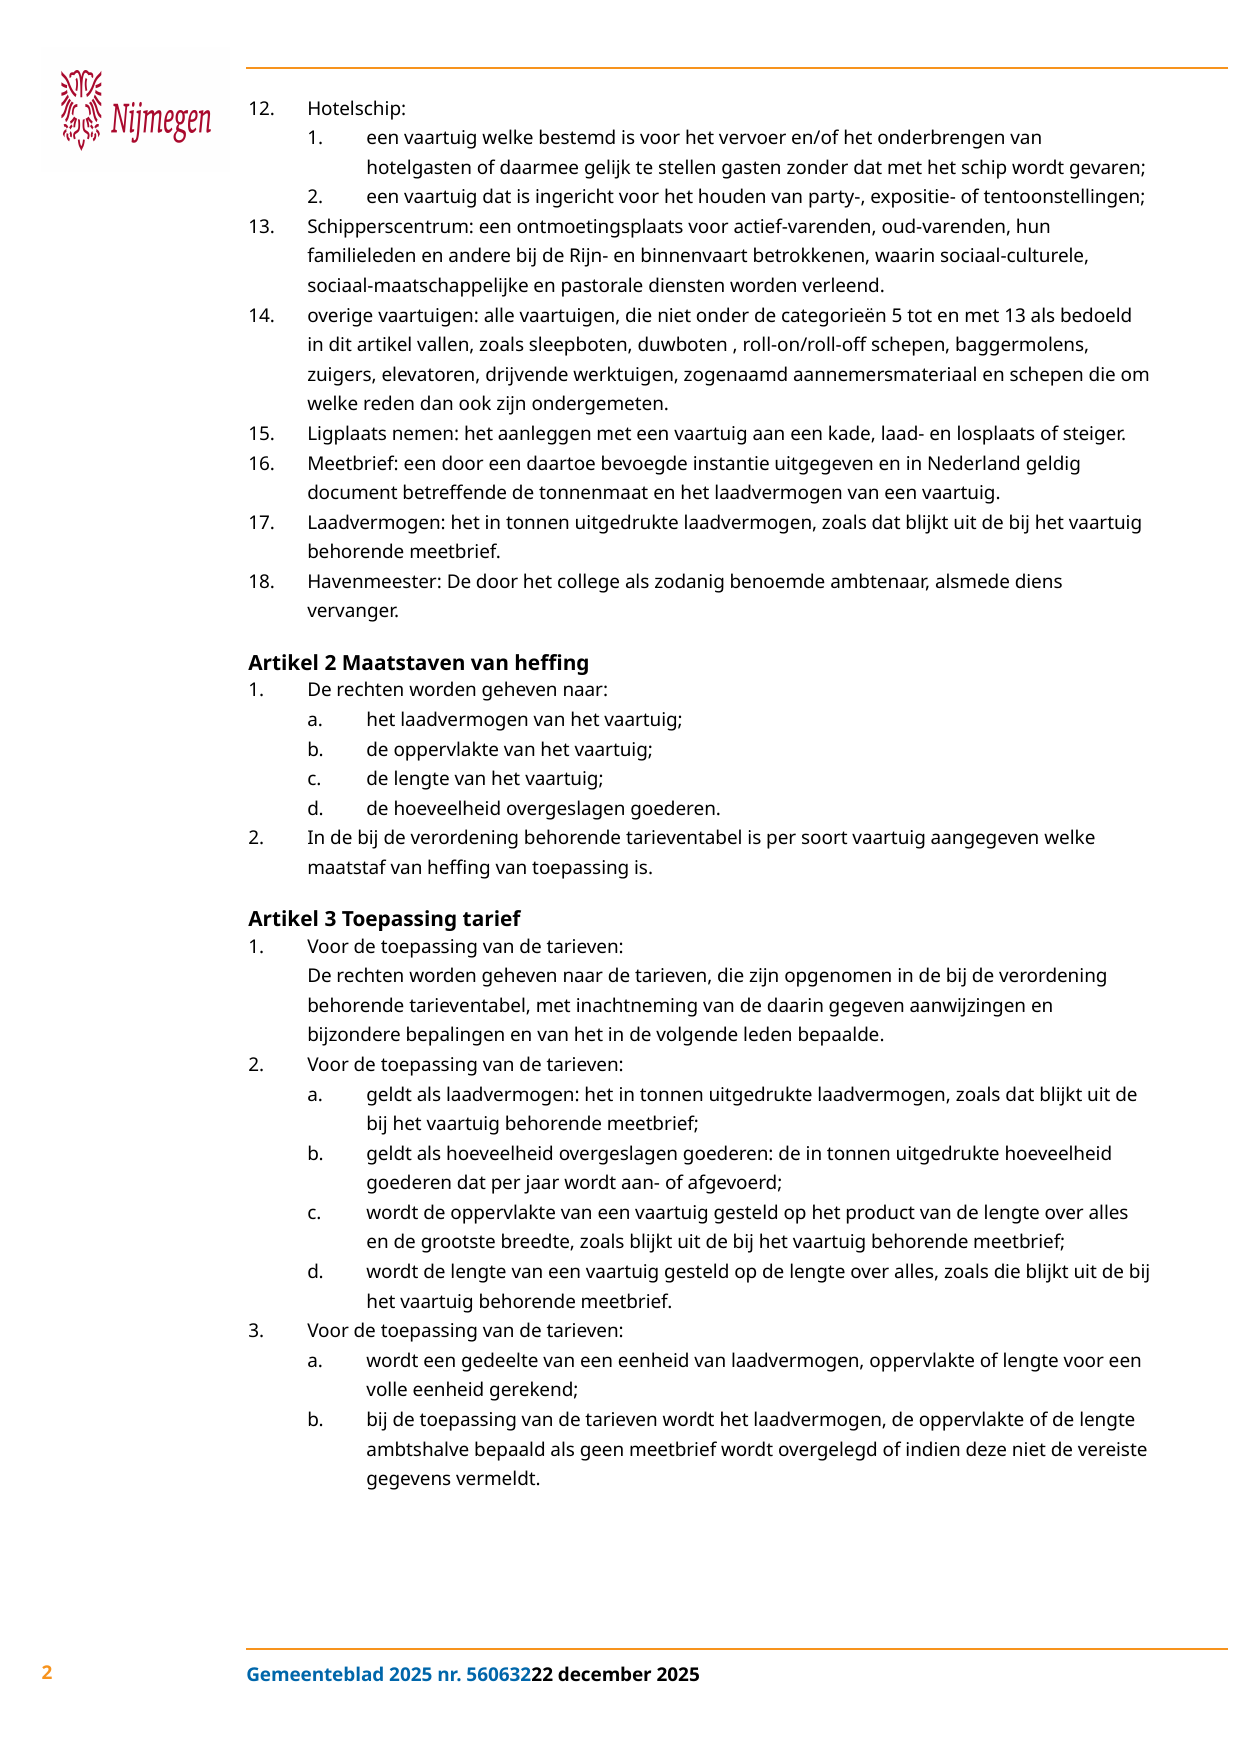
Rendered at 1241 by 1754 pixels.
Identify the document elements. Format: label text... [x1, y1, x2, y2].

list een vaartuig welke bestemd is voor het vervoer en/of het onderbrengen van hotelgasten of daarmee gelijk te stellen gasten zonder dat met het schip wordt gevaren; [307, 124, 1152, 180]
list het laadvermogen van het vaartuig; [307, 706, 1152, 732]
list de lengte van het vaartuig; [307, 765, 1152, 791]
list geldt als laadvermogen: het in tonnen uitgedrukte laadvermogen, zoals dat blijkt uit de bij het vaartuig behorende meetbrief; [307, 1081, 1152, 1136]
list de hoeveelheid overgeslagen goederen. [307, 795, 1152, 821]
list In de bij de verordening behorende tarieventabel is per soort vaartuig aangegeven welke maatstaf van heffing van toepassing is. [248, 824, 1152, 880]
list Schipperscentrum: een ontmoetingsplaats voor actief-varenden, oud-varenden, hun familieleden en andere bij de Rijn- en binnenvaart betrokkenen, waarin sociaal-culturele, sociaal-maatschappelijke en pastorale diensten worden verleend. [248, 213, 1152, 298]
list Laadvermogen: het in tonnen uitgedrukte laadvermogen, zoals dat blijkt uit de bij het vaartuig behorende meetbrief. [248, 509, 1152, 564]
list geldt als hoeveelheid overgeslagen goederen: de in tonnen uitgedrukte hoeveelheid goederen dat per jaar wordt aan- of afgevoerd; [307, 1140, 1152, 1195]
text Artikel 2 Maatstaven van heffing [248, 648, 1152, 677]
list Meetbrief: een door een daartoe bevoegde instantie uitgegeven en in Nederland geldig document betreffende de tonnenmaat en het laadvermogen van een vaartuig. [248, 450, 1152, 505]
list De rechten worden geheven naar de tarieven, die zijn opgenomen in de bij de verordening behorende tarieventabel, met inachtneming van de daarin gegeven aanwijzingen en bijzondere bepalingen en van het in de volgende leden bepaalde. [248, 962, 1152, 1047]
list wordt de lengte van een vaartuig gesteld op de lengte over alles, zoals die blijkt uit de bij het vaartuig behorende meetbrief. [307, 1258, 1152, 1314]
list bij de toepassing van de tarieven wordt het laadvermogen, de oppervlakte of de lengte ambtshalve bepaald als geen meetbrief wordt overgelegd of indien deze niet de vereiste gegevens vermeldt. [307, 1406, 1152, 1491]
list Voor de toepassing van de tarieven: [248, 1051, 1152, 1077]
list Voor de toepassing van de tarieven: [248, 1317, 1152, 1343]
list Havenmeester: De door het college als zodanig benoemde ambtenaar, alsmede diens vervanger. [248, 568, 1152, 623]
list wordt een gedeelte van een eenheid van laadvermogen, oppervlakte of lengte voor een volle eenheid gerekend; [307, 1347, 1152, 1402]
list de oppervlakte van het vaartuig; [307, 736, 1152, 761]
list Voor de toepassing van de tarieven: [248, 933, 1152, 959]
list een vaartuig dat is ingericht voor het houden van party-, expositie- of tentoonstellingen; [307, 183, 1152, 209]
list De rechten worden geheven naar: [248, 677, 1152, 702]
text Artikel 3 Toepassing tarief [248, 904, 1152, 933]
list overige vaartuigen: alle vaartuigen, die niet onder de categorieën 5 tot en met 13 als bedoeld in dit artikel vallen, zoals sleepboten, duwboten , roll-on/roll-off schepen, baggermolens, zuigers, elevatoren, drijvende werktuigen, zogenaamd aannemersmateriaal en schepen die om welke reden dan ook zijn ondergemeten. [248, 302, 1152, 416]
list Hotelschip: [248, 95, 1152, 121]
picture [41, 47, 231, 172]
list Ligplaats nemen: het aanleggen met een vaartuig aan een kade, laad- en losplaats of steiger. [248, 420, 1152, 446]
list wordt de oppervlakte van een vaartuig gesteld op het product van de lengte over alles en de grootste breedte, zoals blijkt uit de bij het vaartuig behorende meetbrief; [307, 1199, 1152, 1254]
